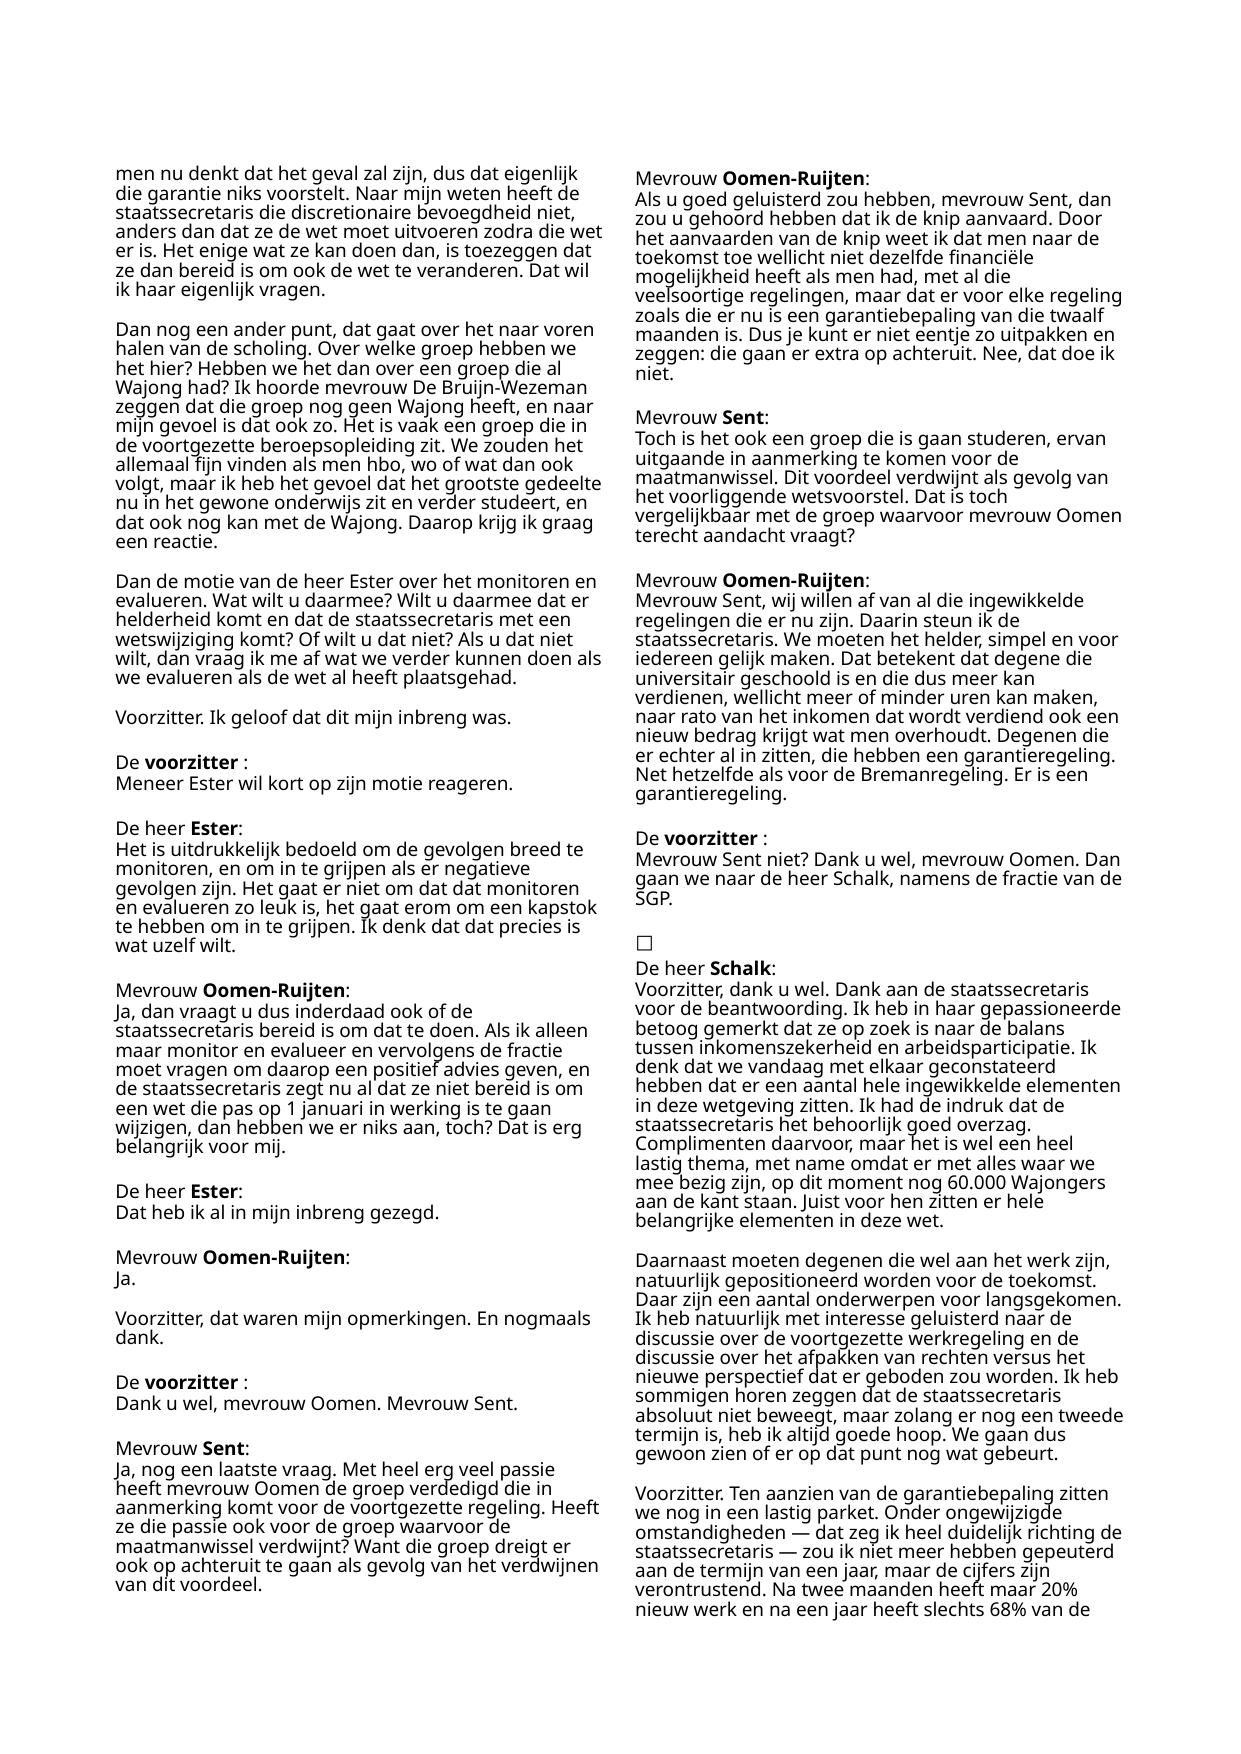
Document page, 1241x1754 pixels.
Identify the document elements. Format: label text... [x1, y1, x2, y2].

text Daarnaast moeten degenen die wel aan het werk zijn, natuurlijk gepositioneerd worden voor de toekomst. Daar zijn een aantal onderwerpen voor langsgekomen. Ik heb natuurlijk met interesse geluisterd naar de discussie over de voortgezette werkregeling en de discussie over het afpakken van rechten versus het nieuwe perspectief dat er geboden zou worden. Ik heb sommigen horen zeggen dat de staatssecretaris absoluut niet beweegt, maar zolang er nog een tweede termijn is, heb ik altijd goede hoop. We gaan dus gewoon zien of er op dat punt nog wat gebeurt. [635, 1252, 1125, 1464]
text men nu denkt dat het geval zal zijn, dus dat eigenlijk die garantie niks voorstelt. Naar mijn weten heeft de staatssecretaris die discretionaire bevoegdheid niet, anders dan dat ze de wet moet uitvoeren zodra die wet er is. Het enige wat ze kan doen dan, is toezeggen dat ze dan bereid is om ook de wet te veranderen. Dat wil ik haar eigenlijk vragen. [115, 165, 605, 300]
text Voorzitter, dank u wel. Dank aan de staatssecretaris voor de beantwoording. Ik heb in haar gepassioneerde betoog gemerkt dat ze op zoek is naar de balans tussen inkomenszekerheid en arbeidsparticipatie. Ik denk dat we vandaag met elkaar geconstateerd hebben dat er een aantal hele ingewikkelde elementen in deze wetgeving zitten. Ik had de indruk dat de staatssecretaris het behoorlijk goed overzag. Complimenten daarvoor, maar het is wel een heel lastig thema, met name omdat er met alles waar we mee bezig zijn, op dit moment nog 60.000 Wajongers aan de kant staan. Juist voor hen zitten er hele belangrijke elementen in deze wet. [635, 981, 1125, 1232]
text Mevrouw Sent: [115, 1435, 605, 1461]
text De voorzitter : [115, 749, 605, 775]
text Ja, nog een laatste vraag. Met heel erg veel passie heeft mevrouw Oomen de groep verdedigd die in aanmerking komt voor de voortgezette regeling. Heeft ze die passie ook voor de groep waarvoor de maatmanwissel verdwijnt? Want die groep dreigt er ook op achteruit te gaan als gevolg van het verdwijnen van dit voordeel. [115, 1461, 605, 1596]
text Dat heb ik al in mijn inbreng gezegd. [115, 1204, 605, 1223]
text De voorzitter : [635, 825, 1125, 851]
text Ja. [115, 1270, 605, 1289]
text Mevrouw Sent, wij willen af van al die ingewikkelde regelingen die er nu zijn. Daarin steun ik de staatssecretaris. We moeten het helder, simpel en voor iedereen gelijk maken. Dat betekent dat degene die universitair geschoold is en die dus meer kan verdienen, wellicht meer of minder uren kan maken, naar rato van het inkomen dat wordt verdiend ook een nieuw bedrag krijgt wat men overhoudt. Degenen die er echter al in zitten, die hebben een garantieregeling. Net hetzelfde als voor de Bremanregeling. Er is een garantieregeling. [635, 592, 1125, 804]
text De heer Schalk: [635, 955, 1125, 981]
text Mevrouw Sent niet? Dank u wel, mevrouw Oomen. Dan gaan we naar de heer Schalk, namens de fractie van de SGP. [635, 851, 1125, 909]
text ⬜ [635, 930, 1125, 955]
text De voorzitter : [115, 1369, 605, 1395]
text Dank u wel, mevrouw Oomen. Mevrouw Sent. [115, 1395, 605, 1414]
text Als u goed geluisterd zou hebben, mevrouw Sent, dan zou u gehoord hebben dat ik de knip aanvaard. Door het aanvaarden van de knip weet ik dat men naar de toekomst toe wellicht niet dezelfde financiële mogelijkheid heeft als men had, met al die veelsoortige regelingen, maar dat er voor elke regeling zoals die er nu is een garantiebepaling van die twaalf maanden is. Dus je kunt er niet eentje zo uitpakken en zeggen: die gaan er extra op achteruit. Nee, dat doe ik niet. [635, 191, 1125, 384]
text Voorzitter. Ik geloof dat dit mijn inbreng was. [115, 709, 605, 728]
text Mevrouw Sent: [635, 404, 1125, 430]
text Meneer Ester wil kort op zijn motie reageren. [115, 775, 605, 794]
text Dan nog een ander punt, dat gaat over het naar voren halen van de scholing. Over welke groep hebben we het hier? Hebben we het dan over een groep die al Wajong had? Ik hoorde mevrouw De Bruijn-Wezeman zeggen dat die groep nog geen Wajong heeft, en naar mijn gevoel is dat ook zo. Het is vaak een groep die in de voortgezette beroepsopleiding zit. We zouden het allemaal fijn vinden als men hbo, wo of wat dan ook volgt, maar ik heb het gevoel dat het grootste gedeelte nu in het gewone onderwijs zit en verder studeert, en dat ook nog kan met de Wajong. Daarop krijg ik graag een reactie. [115, 321, 605, 552]
text Voorzitter. Ten aanzien van de garantiebepaling zitten we nog in een lastig parket. Onder ongewijzigde omstandigheden — dat zeg ik heel duidelijk richting de staatssecretaris — zou ik niet meer hebben gepeuterd aan de termijn van een jaar, maar de cijfers zijn verontrustend. Na twee maanden heeft maar 20% nieuw werk en na een jaar heeft slechts 68% van de [635, 1485, 1125, 1620]
text Mevrouw Oomen-Ruijten: [115, 977, 605, 1003]
text Dan de motie van de heer Ester over het monitoren en evalueren. Wat wilt u daarmee? Wilt u daarmee dat er helderheid komt en dat de staatssecretaris met een wetswijziging komt? Of wilt u dat niet? Als u dat niet wilt, dan vraag ik me af wat we verder kunnen doen als we evalueren als de wet al heeft plaatsgehad. [115, 573, 605, 688]
text Mevrouw Oomen-Ruijten: [635, 567, 1125, 592]
text De heer Ester: [115, 1178, 605, 1204]
text Toch is het ook een groep die is gaan studeren, ervan uitgaande in aanmerking te komen voor de maatmanwissel. Dit voordeel verdwijnt als gevolg van het voorliggende wetsvoorstel. Dat is toch vergelijkbaar met de groep waarvoor mevrouw Oomen terecht aandacht vraagt? [635, 430, 1125, 546]
text Mevrouw Oomen-Ruijten: [115, 1244, 605, 1270]
text Voorzitter, dat waren mijn opmerkingen. En nogmaals dank. [115, 1310, 605, 1348]
text Ja, dan vraagt u dus inderdaad ook of de staatssecretaris bereid is om dat te doen. Als ik alleen maar monitor en evalueer en vervolgens de fractie moet vragen om daarop een positief advies geven, en de staatssecretaris zegt nu al dat ze niet bereid is om een wet die pas op 1 januari in werking is te gaan wijzigen, dan hebben we er niks aan, toch? Dat is erg belangrijk voor mij. [115, 1003, 605, 1157]
text Het is uitdrukkelijk bedoeld om de gevolgen breed te monitoren, en om in te grijpen als er negatieve gevolgen zijn. Het gaat er niet om dat dat monitoren en evalueren zo leuk is, het gaat erom om een kapstok te hebben om in te grijpen. Ik denk dat dat precies is wat uzelf wilt. [115, 841, 605, 957]
text De heer Ester: [115, 815, 605, 841]
text Mevrouw Oomen-Ruijten: [635, 165, 1125, 191]
